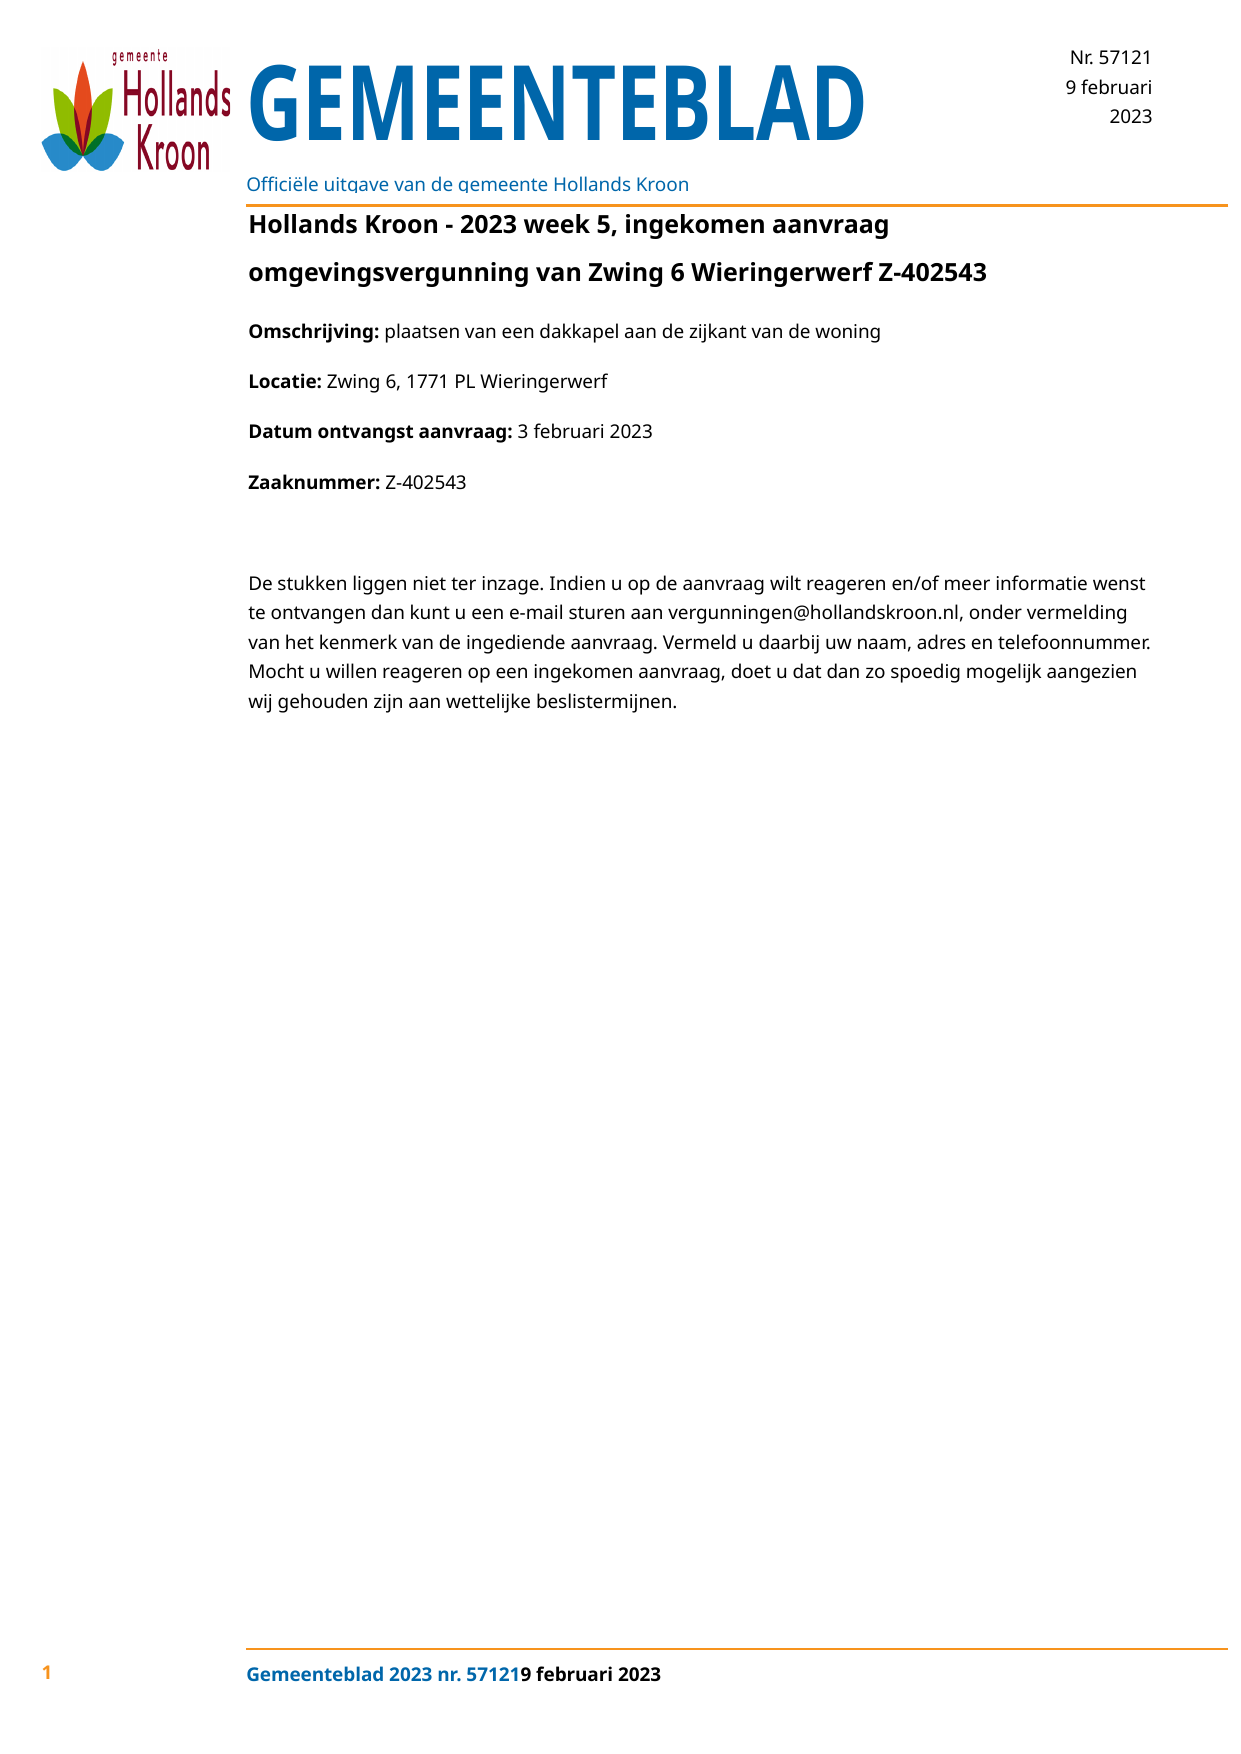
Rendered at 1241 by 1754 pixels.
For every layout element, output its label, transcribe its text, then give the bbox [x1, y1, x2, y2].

text De stukken liggen niet ter inzage. Indien u op de aanvraag wilt reageren en/of meer informatie wenst te ontvangen dan kunt u een e-mail sturen aan vergunningen@hollandskroon.nl, onder vermelding van het kenmerk van de ingediende aanvraag. Vermeld u daarbij uw naam, adres en telefoonnummer. Mocht u willen reageren op een ingekomen aanvraag, doet u dat dan zo spoedig mogelijk aangezien wij gehouden zijn aan wettelijke beslistermijnen. [248, 570, 1152, 714]
text Zaaknummer: Z-402543 [248, 469, 1152, 495]
text Hollands Kroon - 2023 week 5, ingekomen aanvraag omgevingsvergunning van Zwing 6 Wieringerwerf Z-402543 [248, 207, 1152, 288]
text Omschrijving: plaatsen van een dakkapel aan de zijkant van de woning [248, 318, 1152, 344]
text Datum ontvangst aanvraag: 3 februari 2023 [248, 419, 1152, 444]
text Locatie: Zwing 6, 1771 PL Wieringerwerf [248, 368, 1152, 394]
picture [41, 47, 231, 172]
